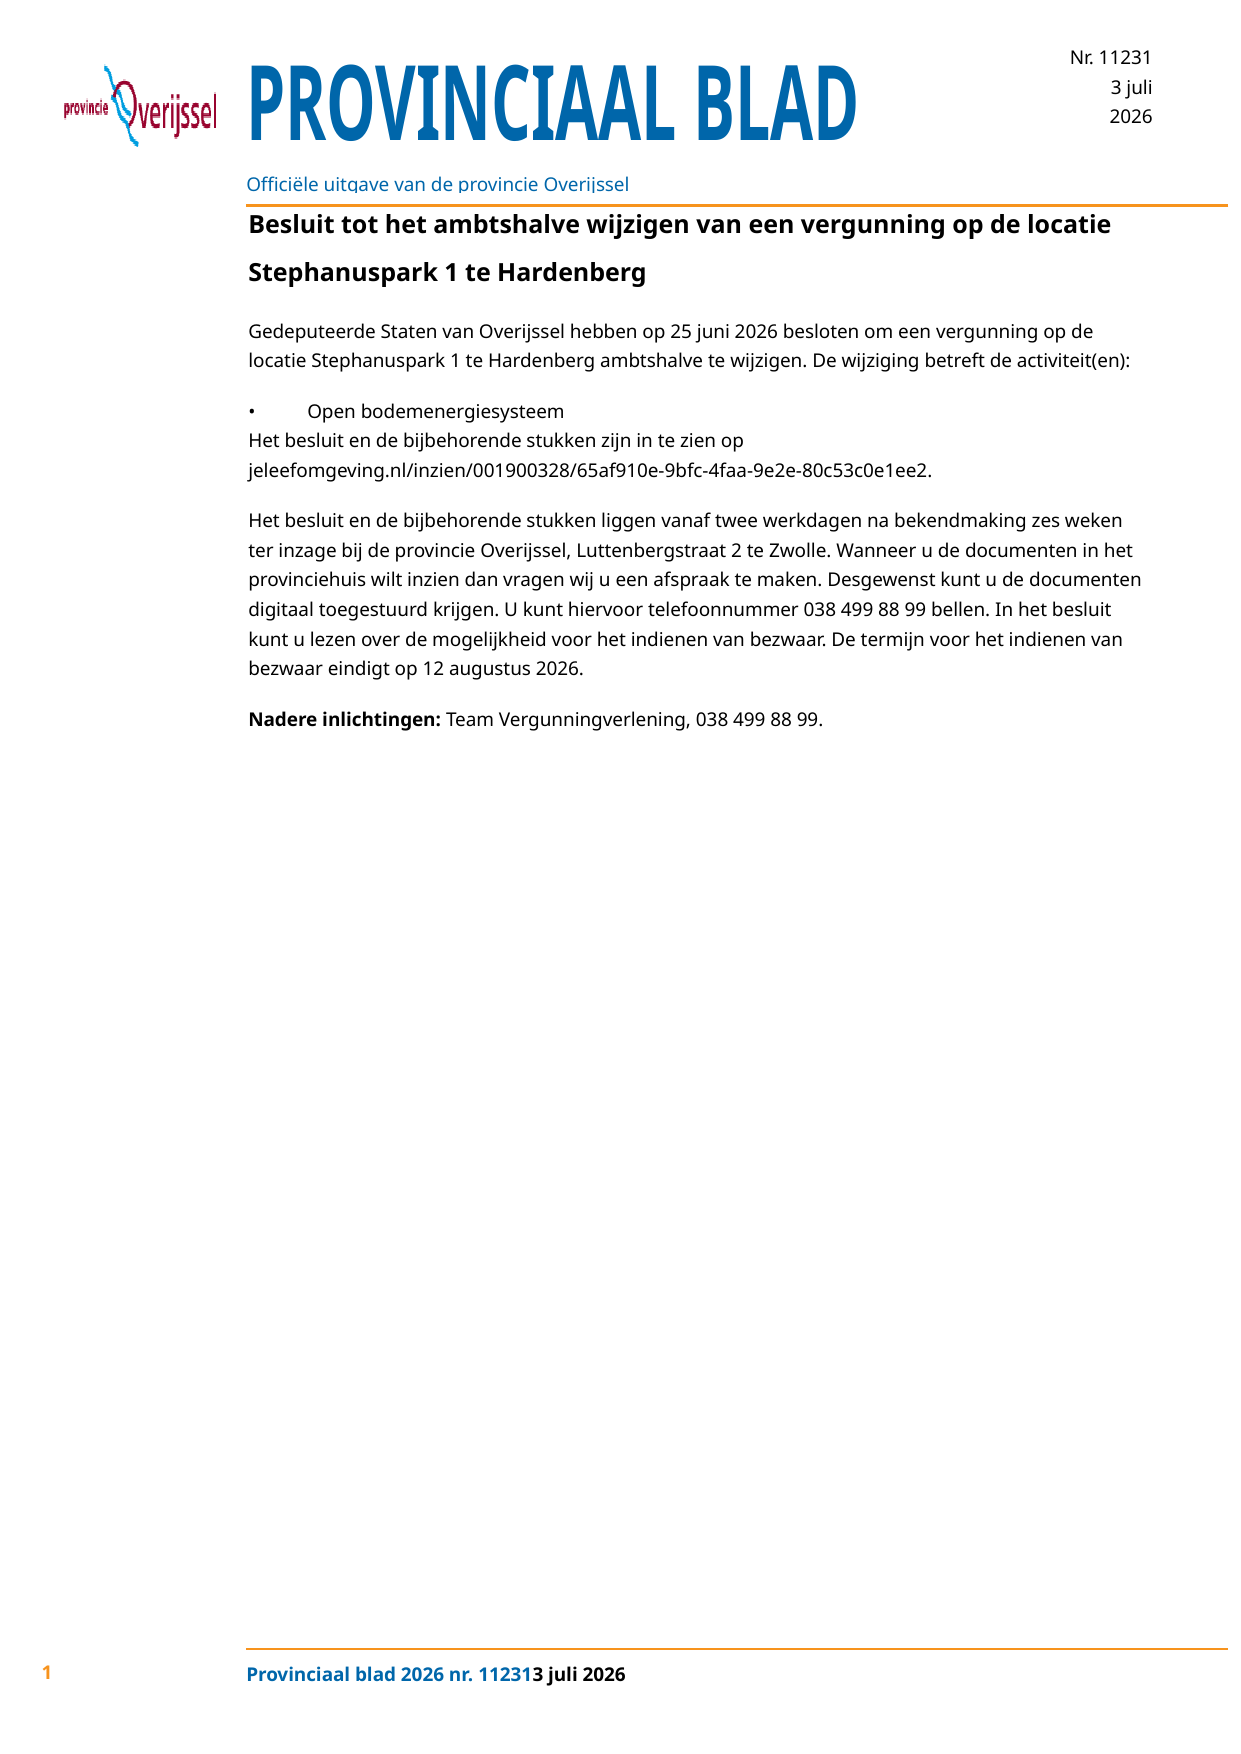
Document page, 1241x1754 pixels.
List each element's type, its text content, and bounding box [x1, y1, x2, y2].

text Besluit tot het ambtshalve wijzigen van een vergunning op de locatie Stephanuspark 1 te Hardenberg [248, 207, 1152, 288]
text Nadere inlichtingen: Team Vergunningverlening, 038 499 88 99. [248, 706, 1152, 732]
list Open bodemenergiesysteem [248, 398, 1152, 424]
picture [41, 47, 231, 172]
text Het besluit en de bijbehorende stukken zijn in te zien op jeleefomgeving.nl/inzien/001900328/65af910e-9bfc-4faa-9e2e-80c53c0e1ee2. [248, 427, 1152, 483]
text Het besluit en de bijbehorende stukken liggen vanaf twee werkdagen na bekendmaking zes weken ter inzage bij de provincie Overijssel, Luttenbergstraat 2 te Zwolle. Wanneer u de documenten in het provinciehuis wilt inzien dan vragen wij u een afspraak te maken. Desgewenst kunt u de documenten digitaal toegestuurd krijgen. U kunt hiervoor telefoonnummer 038 499 88 99 bellen. In het besluit kunt u lezen over de mogelijkheid voor het indienen van bezwaar. De termijn voor het indienen van bezwaar eindigt op 12 augustus 2026. [248, 507, 1152, 681]
text Gedeputeerde Staten van Overijssel hebben op 25 juni 2026 besloten om een vergunning op de locatie Stephanuspark 1 te Hardenberg ambtshalve te wijzigen. De wijziging betreft de activiteit(en): [248, 318, 1152, 373]
